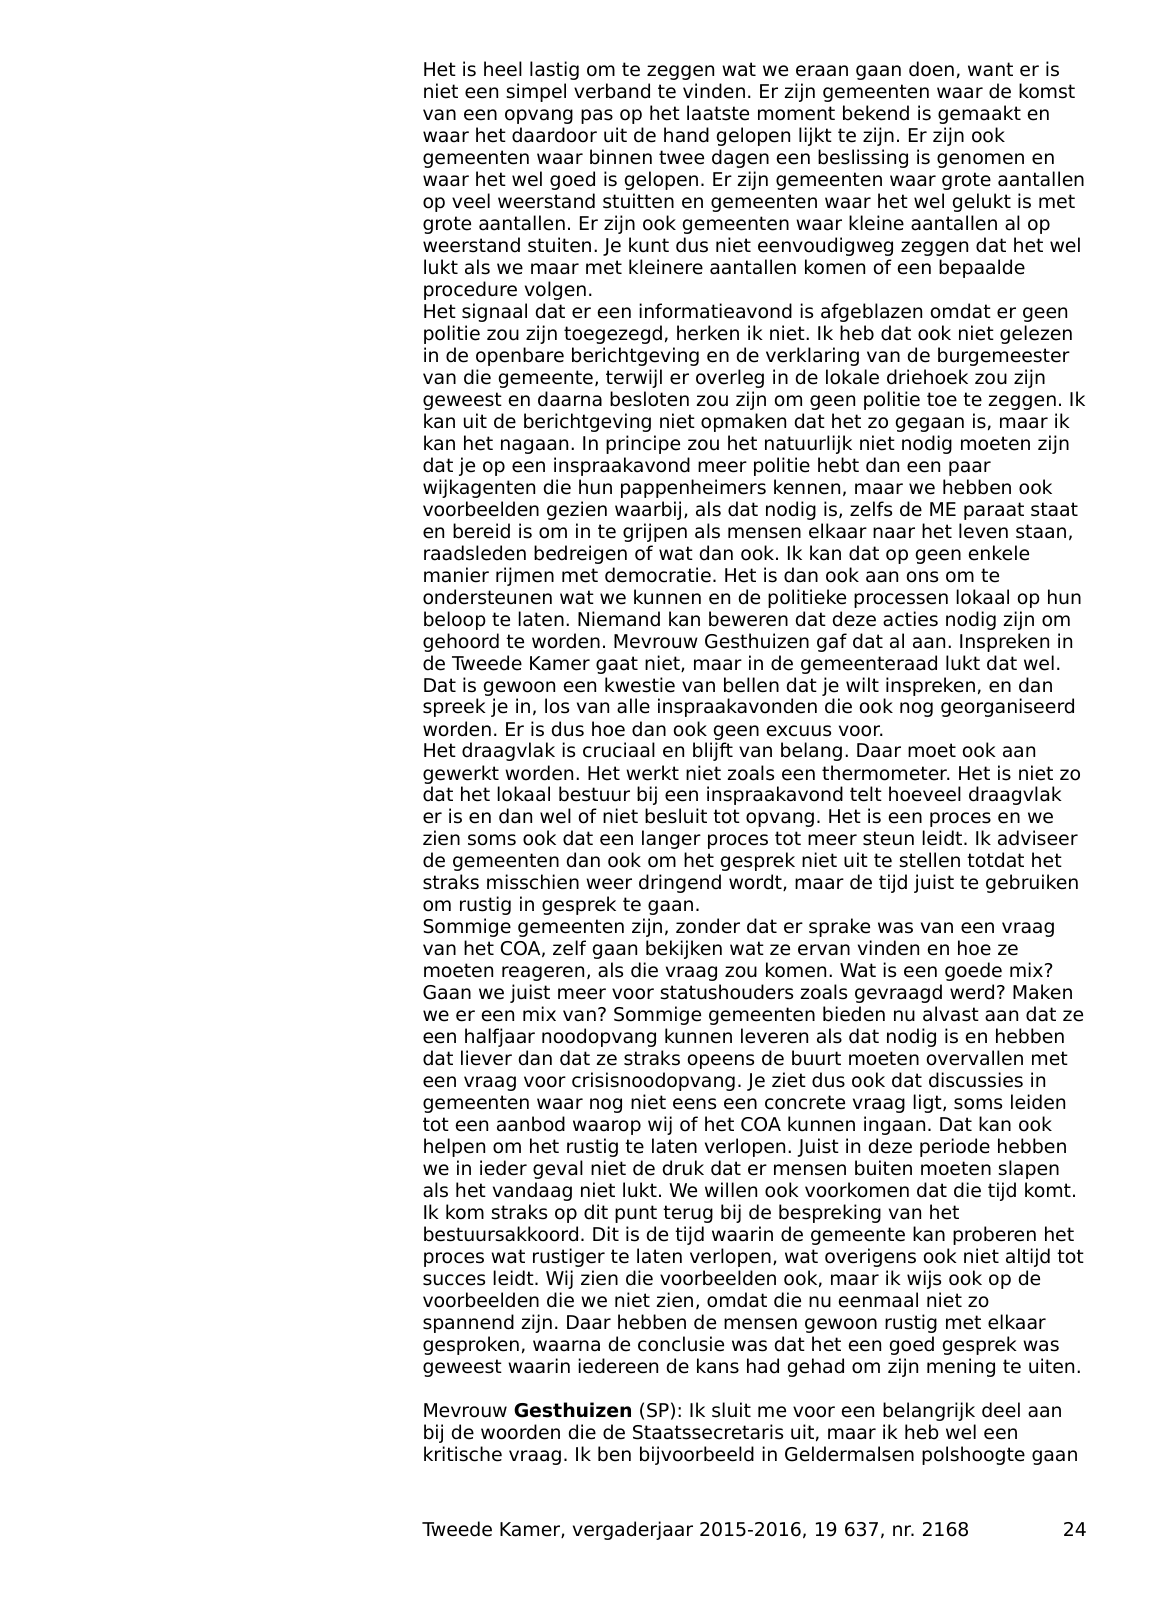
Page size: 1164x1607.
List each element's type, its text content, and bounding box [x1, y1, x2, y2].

text Het draagvlak is cruciaal en blijft van belang. Daar moet ook aan gewerkt worden. Het werkt niet zoals een thermometer. Het is niet zo dat het lokaal bestuur bij een inspraakavond telt hoeveel draagvlak er is en dan wel of niet besluit tot opvang. Het is een proces en we zien soms ook dat een langer proces tot meer steun leidt. Ik adviseer de gemeenten dan ook om het gesprek niet uit te stellen totdat het straks misschien weer dringend wordt, maar de tijd juist te gebruiken om rustig in gesprek te gaan. [422, 740, 1087, 916]
text Het signaal dat er een informatieavond is afgeblazen omdat er geen politie zou zijn toegezegd, herken ik niet. Ik heb dat ook niet gelezen in de openbare berichtgeving en de verklaring van de burgemeester van die gemeente, terwijl er overleg in de lokale driehoek zou zijn geweest en daarna besloten zou zijn om geen politie toe te zeggen. Ik kan uit de berichtgeving niet opmaken dat het zo gegaan is, maar ik kan het nagaan. In principe zou het natuurlijk niet nodig moeten zijn dat je op een inspraakavond meer politie hebt dan een paar wijkagenten die hun pappenheimers kennen, maar we hebben ook voorbeelden gezien waarbij, als dat nodig is, zelfs de ME paraat staat en bereid is om in te grijpen als mensen elkaar naar het leven staan, raadsleden bedreigen of wat dan ook. Ik kan dat op geen enkele manier rijmen met democratie. Het is dan ook aan ons om te ondersteunen wat we kunnen en de politieke processen lokaal op hun beloop te laten. Niemand kan beweren dat deze acties nodig zijn om gehoord te worden. Mevrouw Gesthuizen gaf dat al aan. Inspreken in de Tweede Kamer gaat niet, maar in de gemeenteraad lukt dat wel. Dat is gewoon een kwestie van bellen dat je wilt inspreken, en dan spreek je in, los van alle inspraakavonden die ook nog georganiseerd worden. Er is dus hoe dan ook geen excuus voor. [422, 301, 1087, 740]
text Het is heel lastig om te zeggen wat we eraan gaan doen, want er is niet een simpel verband te vinden. Er zijn gemeenten waar de komst van een opvang pas op het laatste moment bekend is gemaakt en waar het daardoor uit de hand gelopen lijkt te zijn. Er zijn ook gemeenten waar binnen twee dagen een beslissing is genomen en waar het wel goed is gelopen. Er zijn gemeenten waar grote aantallen op veel weerstand stuitten en gemeenten waar het wel gelukt is met grote aantallen. Er zijn ook gemeenten waar kleine aantallen al op weerstand stuiten. Je kunt dus niet eenvoudigweg zeggen dat het wel lukt als we maar met kleinere aantallen komen of een bepaalde procedure volgen. [422, 59, 1087, 301]
text Mevrouw Gesthuizen (SP): Ik sluit me voor een belangrijk deel aan bij de woorden die de Staatssecretaris uit, maar ik heb wel een kritische vraag. Ik ben bijvoorbeeld in Geldermalsen polshoogte gaan [422, 1400, 1087, 1466]
text Sommige gemeenten zijn, zonder dat er sprake was van een vraag van het COA, zelf gaan bekijken wat ze ervan vinden en hoe ze moeten reageren, als die vraag zou komen. Wat is een goede mix? Gaan we juist meer voor statushouders zoals gevraagd werd? Maken we er een mix van? Sommige gemeenten bieden nu alvast aan dat ze een halfjaar noodopvang kunnen leveren als dat nodig is en hebben dat liever dan dat ze straks opeens de buurt moeten overvallen met een vraag voor crisisnoodopvang. Je ziet dus ook dat discussies in gemeenten waar nog niet eens een concrete vraag ligt, soms leiden tot een aanbod waarop wij of het COA kunnen ingaan. Dat kan ook helpen om het rustig te laten verlopen. Juist in deze periode hebben we in ieder geval niet de druk dat er mensen buiten moeten slapen als het vandaag niet lukt. We willen ook voorkomen dat die tijd komt. Ik kom straks op dit punt terug bij de bespreking van het bestuursakkoord. Dit is de tijd waarin de gemeente kan proberen het proces wat rustiger te laten verlopen, wat overigens ook niet altijd tot succes leidt. Wij zien die voorbeelden ook, maar ik wijs ook op de voorbeelden die we niet zien, omdat die nu eenmaal niet zo spannend zijn. Daar hebben de mensen gewoon rustig met elkaar gesproken, waarna de conclusie was dat het een goed gesprek was geweest waarin iedereen de kans had gehad om zijn mening te uiten. [422, 916, 1087, 1378]
